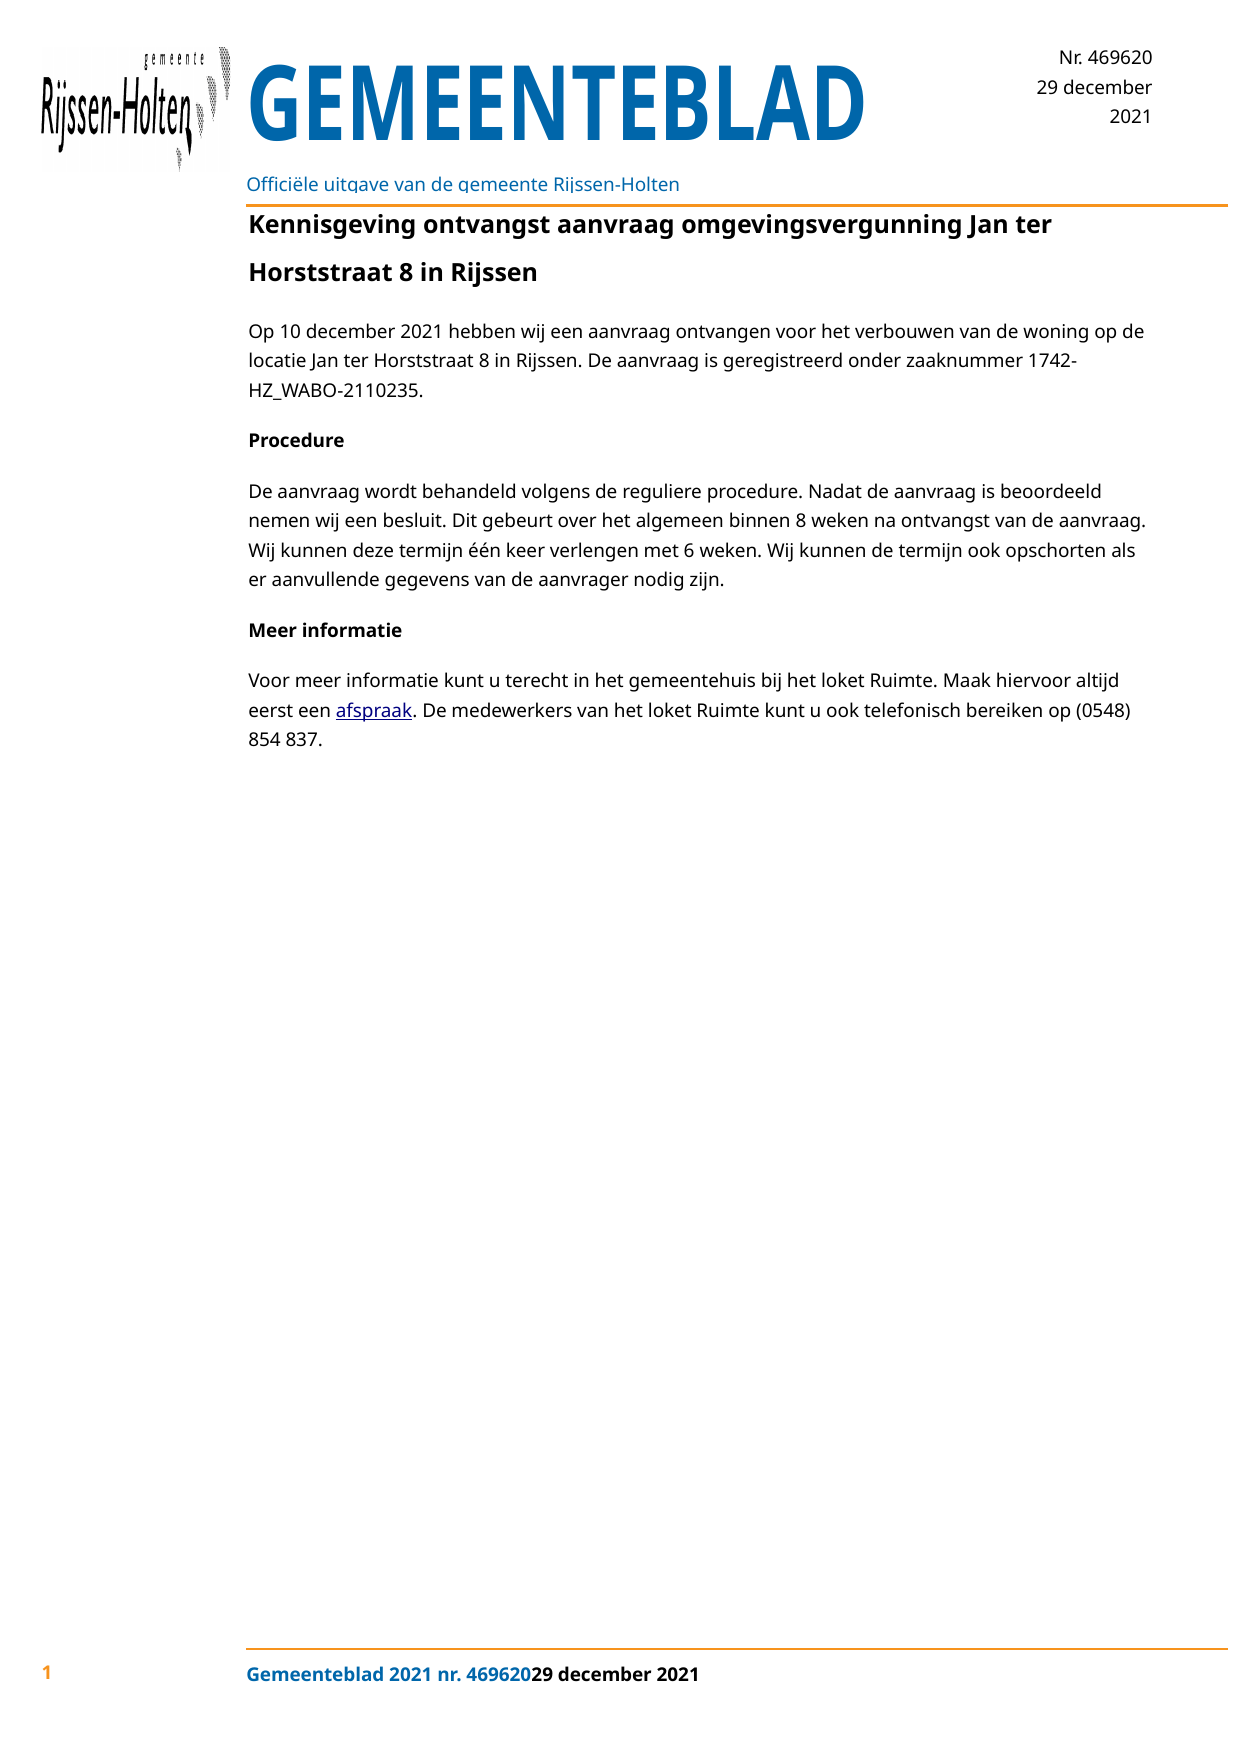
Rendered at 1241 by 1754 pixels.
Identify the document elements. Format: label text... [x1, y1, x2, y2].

text Kennisgeving ontvangst aanvraag omgevingsvergunning Jan ter Horststraat 8 in Rijssen [248, 207, 1152, 288]
text Procedure [248, 427, 1152, 453]
text De aanvraag wordt behandeld volgens de reguliere procedure. Nadat de aanvraag is beoordeeld nemen wij een besluit. Dit gebeurt over het algemeen binnen 8 weken na ontvangst van de aanvraag. Wij kunnen deze termijn één keer verlengen met 6 weken. Wij kunnen de termijn ook opschorten als er aanvullende gegevens van de aanvrager nodig zijn. [248, 478, 1152, 592]
text Op 10 december 2021 hebben wij een aanvraag ontvangen voor het verbouwen van de woning op de locatie Jan ter Horststraat 8 in Rijssen. De aanvraag is geregistreerd onder zaaknummer 1742-HZ_WABO-2110235. [248, 318, 1152, 403]
picture [41, 47, 231, 172]
text Voor meer informatie kunt u terecht in het gemeentehuis bij het loket Ruimte. Maak hiervoor altijd eerst een afspraak. De medewerkers van het loket Ruimte kunt u ook telefonisch bereiken op (0548) 854 837. [248, 667, 1152, 752]
text Meer informatie [248, 617, 1152, 643]
